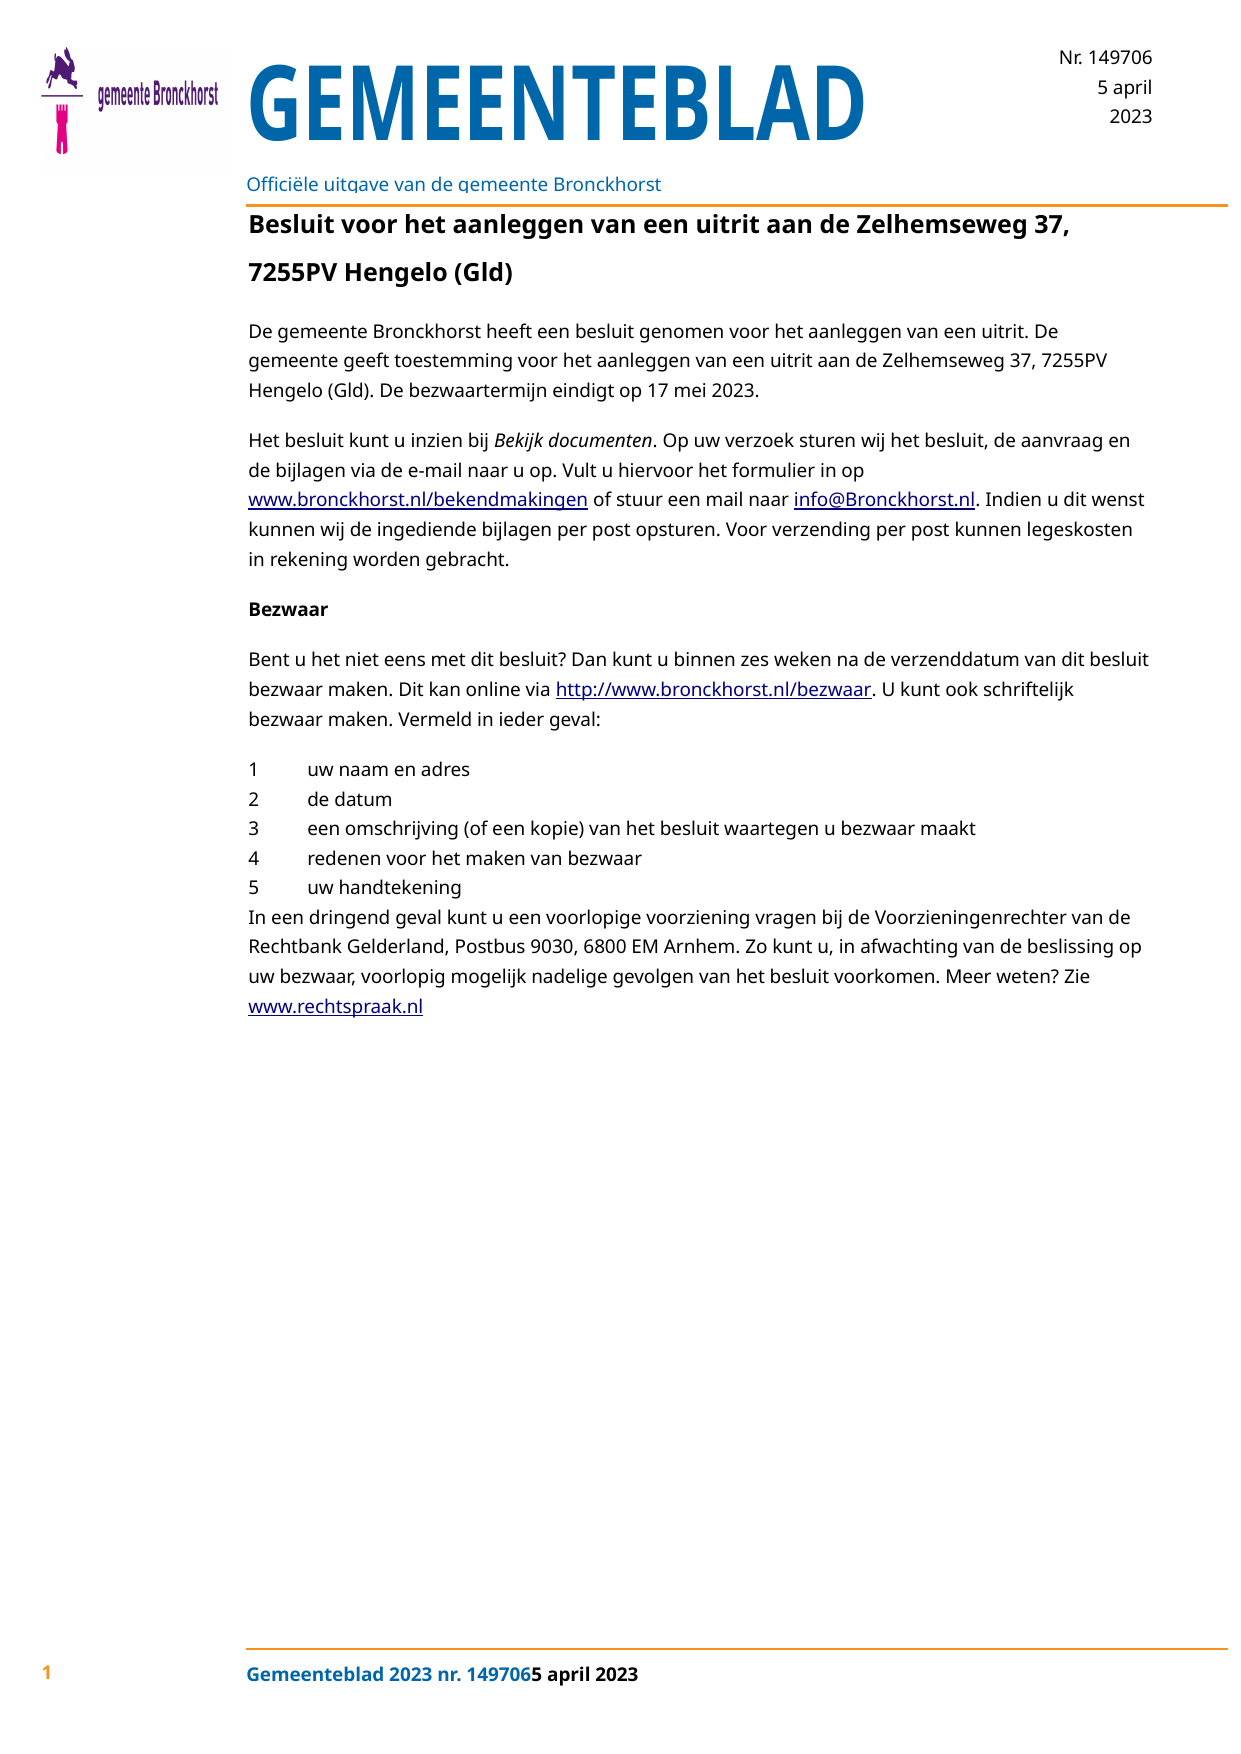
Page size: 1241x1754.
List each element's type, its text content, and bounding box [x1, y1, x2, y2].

picture [41, 47, 231, 172]
list redenen voor het maken van bezwaar [248, 845, 1152, 871]
text Besluit voor het aanleggen van een uitrit aan de Zelhemseweg 37, 7255PV Hengelo (Gld) [248, 207, 1152, 288]
text Bezwaar [248, 596, 1152, 622]
text Bent u het niet eens met dit besluit? Dan kunt u binnen zes weken na de verzenddatum van dit besluit bezwaar maken. Dit kan online via http://www.bronckhorst.nl/bezwaar. U kunt ook schriftelijk bezwaar maken. Vermeld in ieder geval: [248, 647, 1152, 732]
list uw naam en adres [248, 756, 1152, 782]
list de datum [248, 786, 1152, 812]
text In een dringend geval kunt u een voorlopige voorziening vragen bij de Voorzieningenrechter van de Rechtbank Gelderland, Postbus 9030, 6800 EM Arnhem. Zo kunt u, in afwachting van de beslissing op uw bezwaar, voorlopig mogelijk nadelige gevolgen van het besluit voorkomen. Meer weten? Zie www.rechtspraak.nl [248, 904, 1152, 1019]
text Het besluit kunt u inzien bij Bekijk documenten. Op uw verzoek sturen wij het besluit, de aanvraag en de bijlagen via de e-mail naar u op. Vult u hiervoor het formulier in op www.bronckhorst.nl/bekendmakingen of stuur een mail naar info@Bronckhorst.nl. Indien u dit wenst kunnen wij de ingediende bijlagen per post opsturen. Voor verzending per post kunnen legeskosten in rekening worden gebracht. [248, 427, 1152, 572]
text De gemeente Bronckhorst heeft een besluit genomen voor het aanleggen van een uitrit. De gemeente geeft toestemming voor het aanleggen van een uitrit aan de Zelhemseweg 37, 7255PV Hengelo (Gld). De bezwaartermijn eindigt op 17 mei 2023. [248, 318, 1152, 403]
list uw handtekening [248, 874, 1152, 900]
list een omschrijving (of een kopie) van het besluit waartegen u bezwaar maakt [248, 815, 1152, 841]
